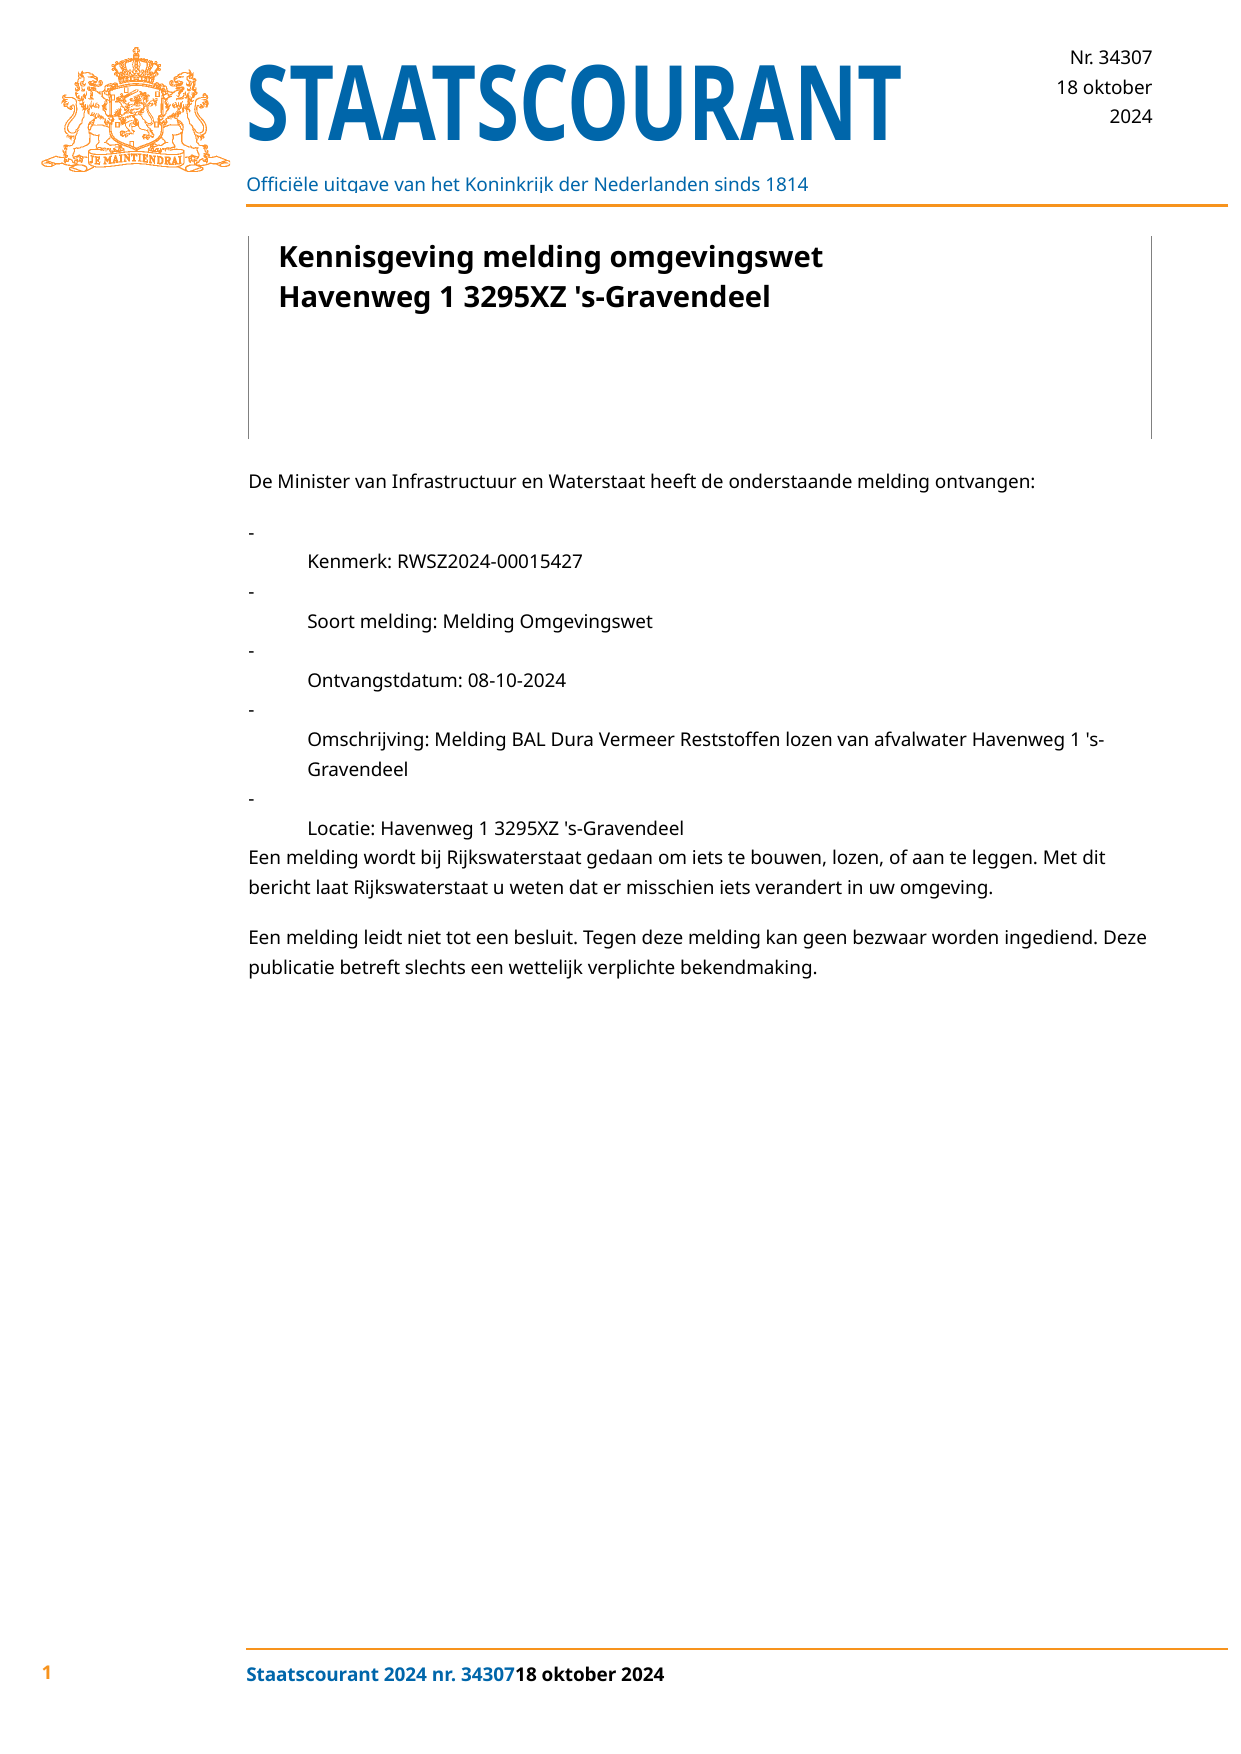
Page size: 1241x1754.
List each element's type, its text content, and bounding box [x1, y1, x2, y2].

list Omschrijving: Melding BAL Dura Vermeer Reststoffen lozen van afvalwater Havenweg 1 's-Gravendeel [248, 726, 1152, 781]
list Ontvangstdatum: 08-10-2024 [248, 667, 1152, 693]
table_header [850, 236, 912, 413]
picture [912, 236, 1090, 414]
list Soort melding: Melding Omgevingswet [248, 608, 1152, 633]
text De Minister van Infrastructuur en Waterstaat heeft de onderstaande melding ontvangen: [248, 469, 1152, 494]
list Kenmerk: RWSZ2024-00015427 [248, 549, 1152, 574]
table_header [850, 414, 1151, 439]
picture [41, 47, 231, 172]
table_header Kennisgeving melding omgevingswet Havenweg 1 3295XZ 's-Gravendeel [249, 236, 850, 439]
text Een melding wordt bij Rijkswaterstaat gedaan om iets te bouwen, lozen, of aan te leggen. Met dit bericht laat Rijkswaterstaat u weten dat er misschien iets verandert in uw omgeving. [248, 844, 1152, 900]
table_header [1090, 236, 1151, 413]
text Een melding leidt niet tot een besluit. Tegen deze melding kan geen bezwaar worden ingediend. Deze publicatie betreft slechts een wettelijk verplichte bekendmaking. [248, 924, 1152, 980]
list Locatie: Havenweg 1 3295XZ 's-Gravendeel [248, 815, 1152, 841]
